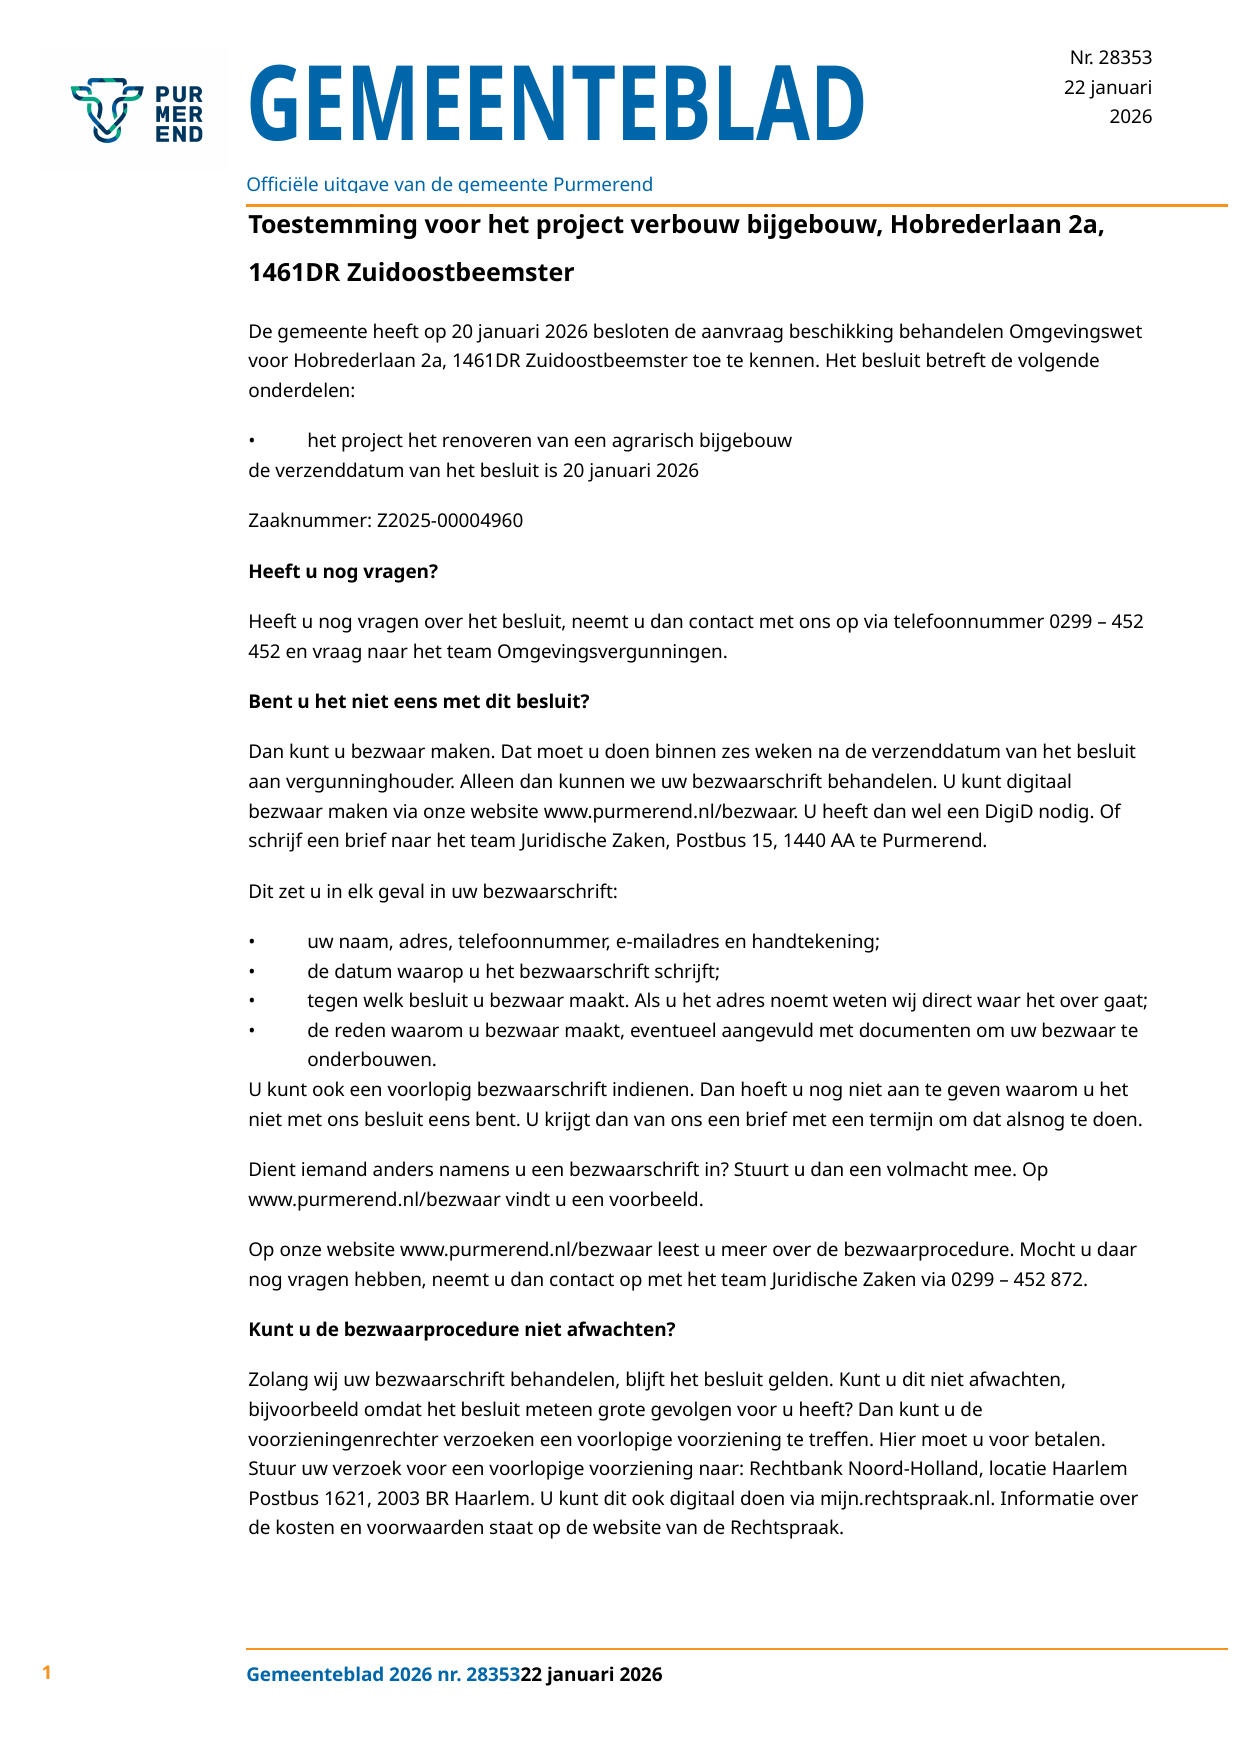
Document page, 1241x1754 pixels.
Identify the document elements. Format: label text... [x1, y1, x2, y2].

text Bent u het niet eens met dit besluit? [248, 688, 1152, 714]
text De gemeente heeft op 20 januari 2026 besloten de aanvraag beschikking behandelen Omgevingswet voor Hobrederlaan 2a, 1461DR Zuidoostbeemster toe te kennen. Het besluit betreft de volgende onderdelen: [248, 318, 1152, 403]
text Op onze website www.purmerend.nl/bezwaar leest u meer over de bezwaarprocedure. Mocht u daar nog vragen hebben, neemt u dan contact op met het team Juridische Zaken via 0299 – 452 872. [248, 1236, 1152, 1292]
list uw naam, adres, telefoonnummer, e-mailadres en handtekening; [248, 928, 1152, 954]
list tegen welk besluit u bezwaar maakt. Als u het adres noemt weten wij direct waar het over gaat; [248, 987, 1152, 1013]
text Dit zet u in elk geval in uw bezwaarschrift: [248, 878, 1152, 904]
picture [41, 47, 231, 172]
text Zolang wij uw bezwaarschrift behandelen, blijft het besluit gelden. Kunt u dit niet afwachten, bijvoorbeeld omdat het besluit meteen grote gevolgen voor u heeft? Dan kunt u de voorzieningenrechter verzoeken een voorlopige voorziening te treffen. Hier moet u voor betalen. Stuur uw verzoek voor een voorlopige voorziening naar: Rechtbank Noord-Holland, locatie Haarlem Postbus 1621, 2003 BR Haarlem. U kunt dit ook digitaal doen via mijn.rechtspraak.nl. Informatie over de kosten en voorwaarden staat op de website van de Rechtspraak. [248, 1367, 1152, 1540]
text Dan kunt u bezwaar maken. Dat moet u doen binnen zes weken na de verzenddatum van het besluit aan vergunninghouder. Alleen dan kunnen we uw bezwaarschrift behandelen. U kunt digitaal bezwaar maken via onze website www.purmerend.nl/bezwaar. U heeft dan wel een DigiD nodig. Of schrijf een brief naar het team Juridische Zaken, Postbus 15, 1440 AA te Purmerend. [248, 739, 1152, 853]
list de reden waarom u bezwaar maakt, eventueel aangevuld met documenten om uw bezwaar te onderbouwen. [248, 1017, 1152, 1072]
text Toestemming voor het project verbouw bijgebouw, Hobrederlaan 2a, 1461DR Zuidoostbeemster [248, 207, 1152, 288]
text Kunt u de bezwaarprocedure niet afwachten? [248, 1316, 1152, 1342]
text Zaaknummer: Z2025-00004960 [248, 507, 1152, 533]
text Heeft u nog vragen? [248, 558, 1152, 584]
text Dient iemand anders namens u een bezwaarschrift in? Stuurt u dan een volmacht mee. Op www.purmerend.nl/bezwaar vindt u een voorbeeld. [248, 1156, 1152, 1212]
text de verzenddatum van het besluit is 20 januari 2026 [248, 457, 1152, 483]
list het project het renoveren van een agrarisch bijgebouw [248, 427, 1152, 453]
list de datum waarop u het bezwaarschrift schrijft; [248, 958, 1152, 984]
text Heeft u nog vragen over het besluit, neemt u dan contact met ons op via telefoonnummer 0299 – 452 452 en vraag naar het team Omgevingsvergunningen. [248, 608, 1152, 664]
text U kunt ook een voorlopig bezwaarschrift indienen. Dan hoeft u nog niet aan te geven waarom u het niet met ons besluit eens bent. U krijgt dan van ons een brief met een termijn om dat alsnog te doen. [248, 1076, 1152, 1132]
